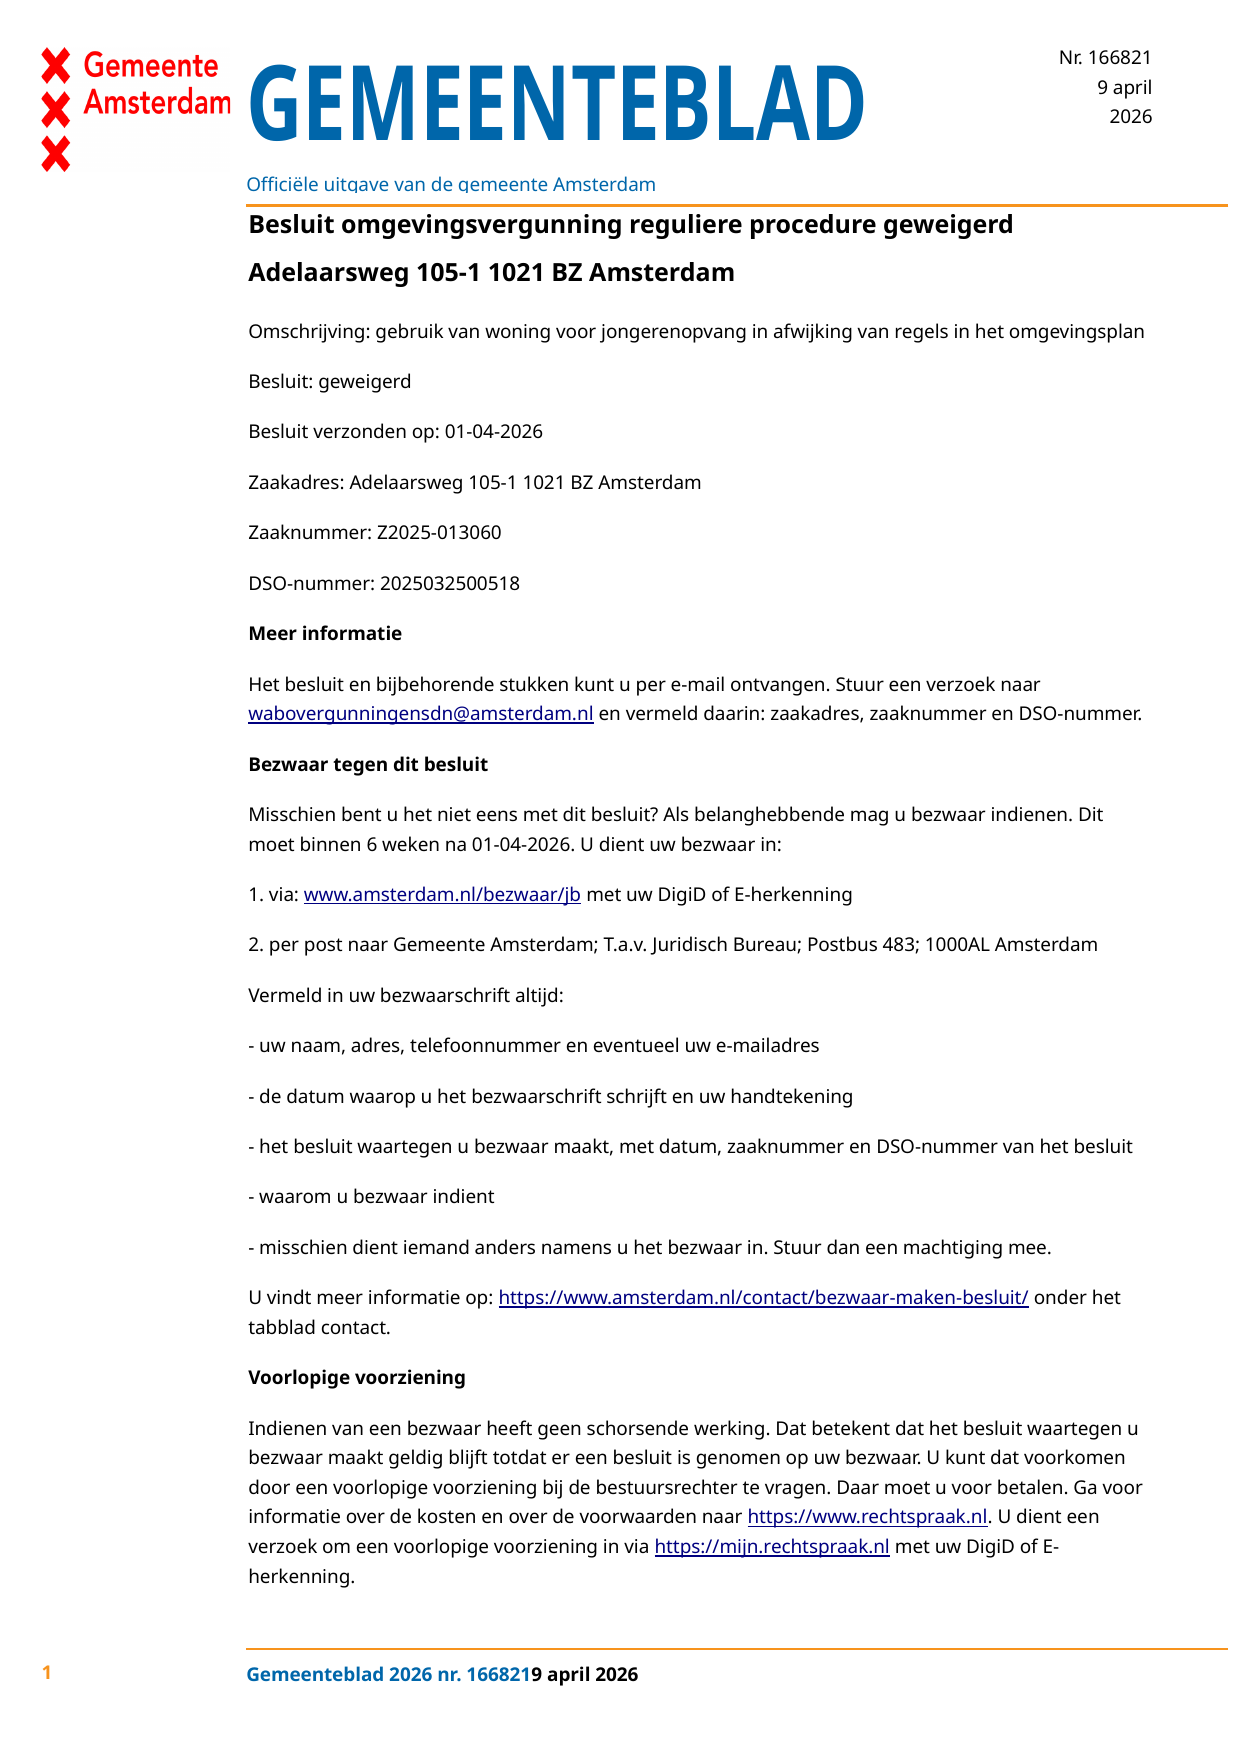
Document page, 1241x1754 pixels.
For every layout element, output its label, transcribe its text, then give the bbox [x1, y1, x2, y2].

text U vindt meer informatie op: https://www.amsterdam.nl/contact/bezwaar-maken-besluit/ onder het tabblad contact. [248, 1284, 1152, 1340]
text Zaaknummer: Z2025-013060 [248, 519, 1152, 545]
text Indienen van een bezwaar heeft geen schorsende werking. Dat betekent dat het besluit waartegen u bezwaar maakt geldig blijft totdat er een besluit is genomen op uw bezwaar. U kunt dat voorkomen door een voorlopige voorziening bij de bestuursrechter te vragen. Daar moet u voor betalen. Ga voor informatie over de kosten en over de voorwaarden naar https://www.rechtspraak.nl. U dient een verzoek om een voorlopige voorziening in via https://mijn.rechtspraak.nl met uw DigiD of E-herkenning. [248, 1415, 1152, 1589]
picture [41, 47, 231, 172]
text Meer informatie [248, 620, 1152, 646]
text - de datum waarop u het bezwaarschrift schrijft en uw handtekening [248, 1083, 1152, 1109]
text 1. via: www.amsterdam.nl/bezwaar/jb met uw DigiD of E-herkenning [248, 881, 1152, 907]
text - misschien dient iemand anders namens u het bezwaar in. Stuur dan een machtiging mee. [248, 1234, 1152, 1260]
text Vermeld in uw bezwaarschrift altijd: [248, 982, 1152, 1008]
text Misschien bent u het niet eens met dit besluit? Als belanghebbende mag u bezwaar indienen. Dit moet binnen 6 weken na 01-04-2026. U dient uw bezwaar in: [248, 801, 1152, 857]
text Besluit omgevingsvergunning reguliere procedure geweigerd Adelaarsweg 105-1 1021 BZ Amsterdam [248, 207, 1152, 288]
text Zaakadres: Adelaarsweg 105-1 1021 BZ Amsterdam [248, 469, 1152, 495]
text Besluit verzonden op: 01-04-2026 [248, 419, 1152, 444]
text - waarom u bezwaar indient [248, 1184, 1152, 1209]
text Het besluit en bijbehorende stukken kunt u per e-mail ontvangen. Stuur een verzoek naar wabovergunningensdn@amsterdam.nl en vermeld daarin: zaakadres, zaaknummer en DSO-nummer. [248, 671, 1152, 726]
text - uw naam, adres, telefoonnummer en eventueel uw e-mailadres [248, 1032, 1152, 1058]
text 2. per post naar Gemeente Amsterdam; T.a.v. Juridisch Bureau; Postbus 483; 1000AL Amsterdam [248, 932, 1152, 957]
text Bezwaar tegen dit besluit [248, 751, 1152, 777]
text Omschrijving: gebruik van woning voor jongerenopvang in afwijking van regels in het omgevingsplan [248, 318, 1152, 344]
text Besluit: geweigerd [248, 368, 1152, 394]
text Voorlopige voorziening [248, 1364, 1152, 1390]
text - het besluit waartegen u bezwaar maakt, met datum, zaaknummer en DSO-nummer van het besluit [248, 1133, 1152, 1159]
text DSO-nummer: 2025032500518 [248, 570, 1152, 596]
